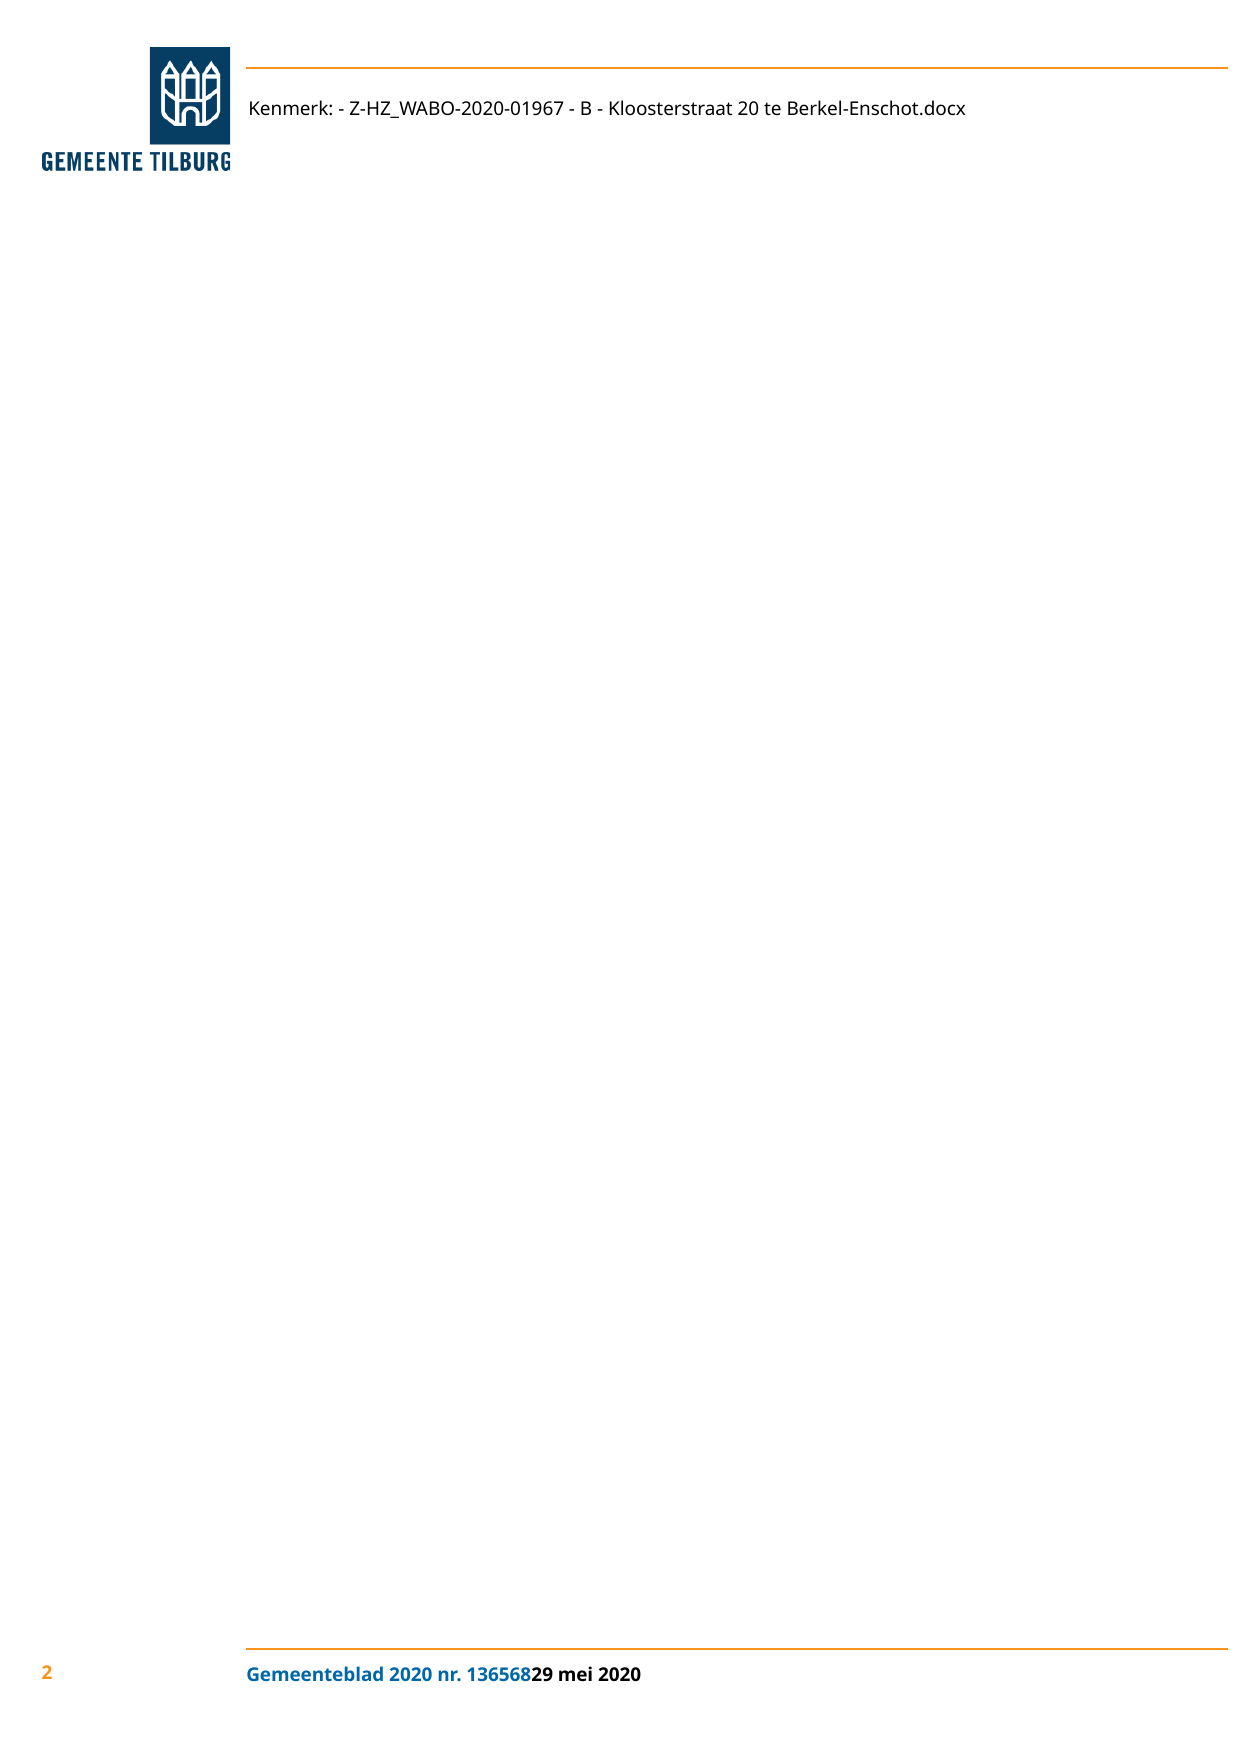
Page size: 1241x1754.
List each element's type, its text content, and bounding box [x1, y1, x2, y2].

picture [41, 47, 231, 172]
text Kenmerk: - Z-HZ_WABO-2020-01967 - B - Kloosterstraat 20 te Berkel-Enschot.docx [248, 95, 1152, 121]
